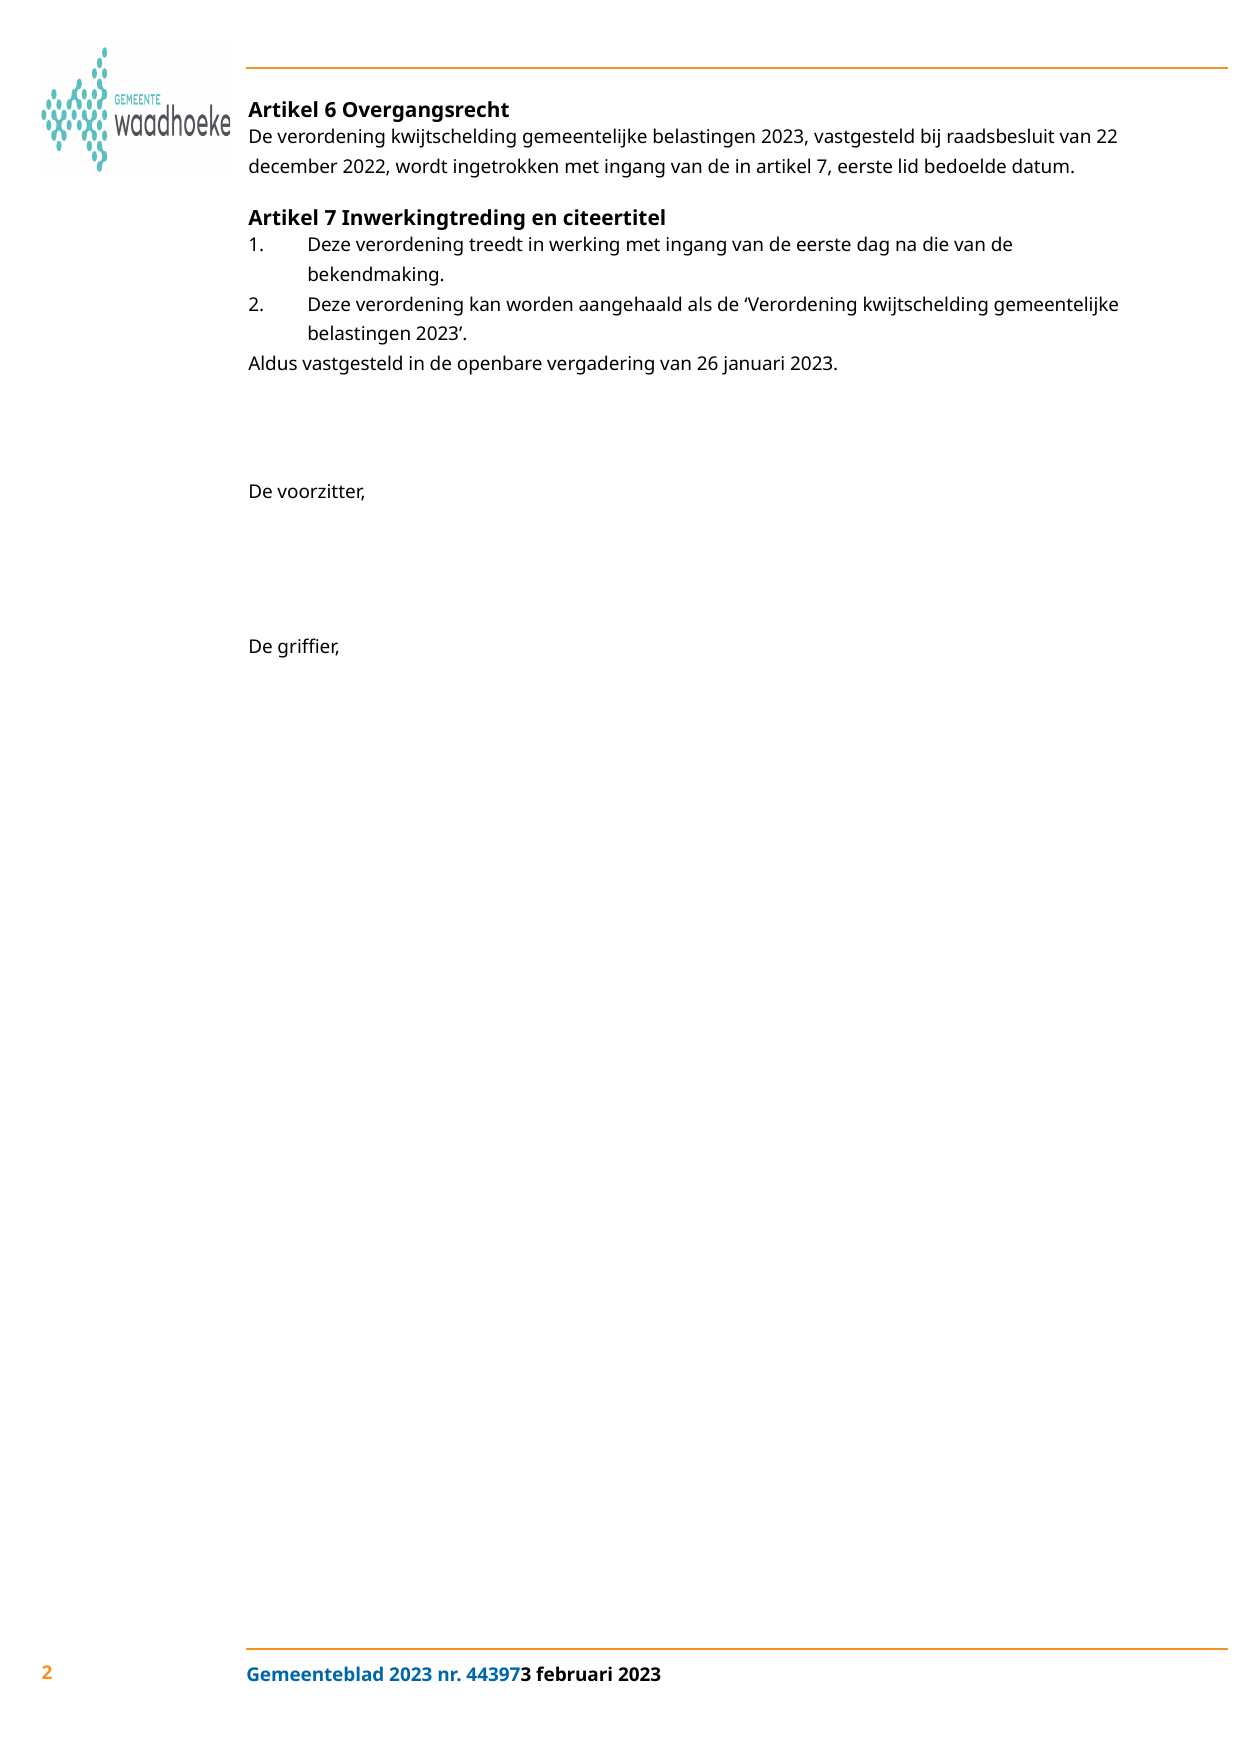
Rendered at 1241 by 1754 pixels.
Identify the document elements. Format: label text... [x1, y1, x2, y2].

text Artikel 6 Overgangsrecht [248, 95, 1152, 123]
text De griffier, [248, 633, 1152, 659]
list Deze verordening kan worden aangehaald als de ‘Verordening kwijtschelding gemeentelijke belastingen 2023’. [248, 291, 1152, 346]
list Deze verordening treedt in werking met ingang van de eerste dag na die van de bekendmaking. [248, 232, 1152, 287]
text De verordening kwijtschelding gemeentelijke belastingen 2023, vastgesteld bij raadsbesluit van 22 december 2022, wordt ingetrokken met ingang van de in artikel 7, eerste lid bedoelde datum. [248, 123, 1152, 178]
text De voorzitter, [248, 479, 1152, 504]
picture [41, 47, 231, 172]
text Artikel 7 Inwerkingtreding en citeertitel [248, 203, 1152, 232]
text Aldus vastgesteld in de openbare vergadering van 26 januari 2023. [248, 350, 1152, 376]
